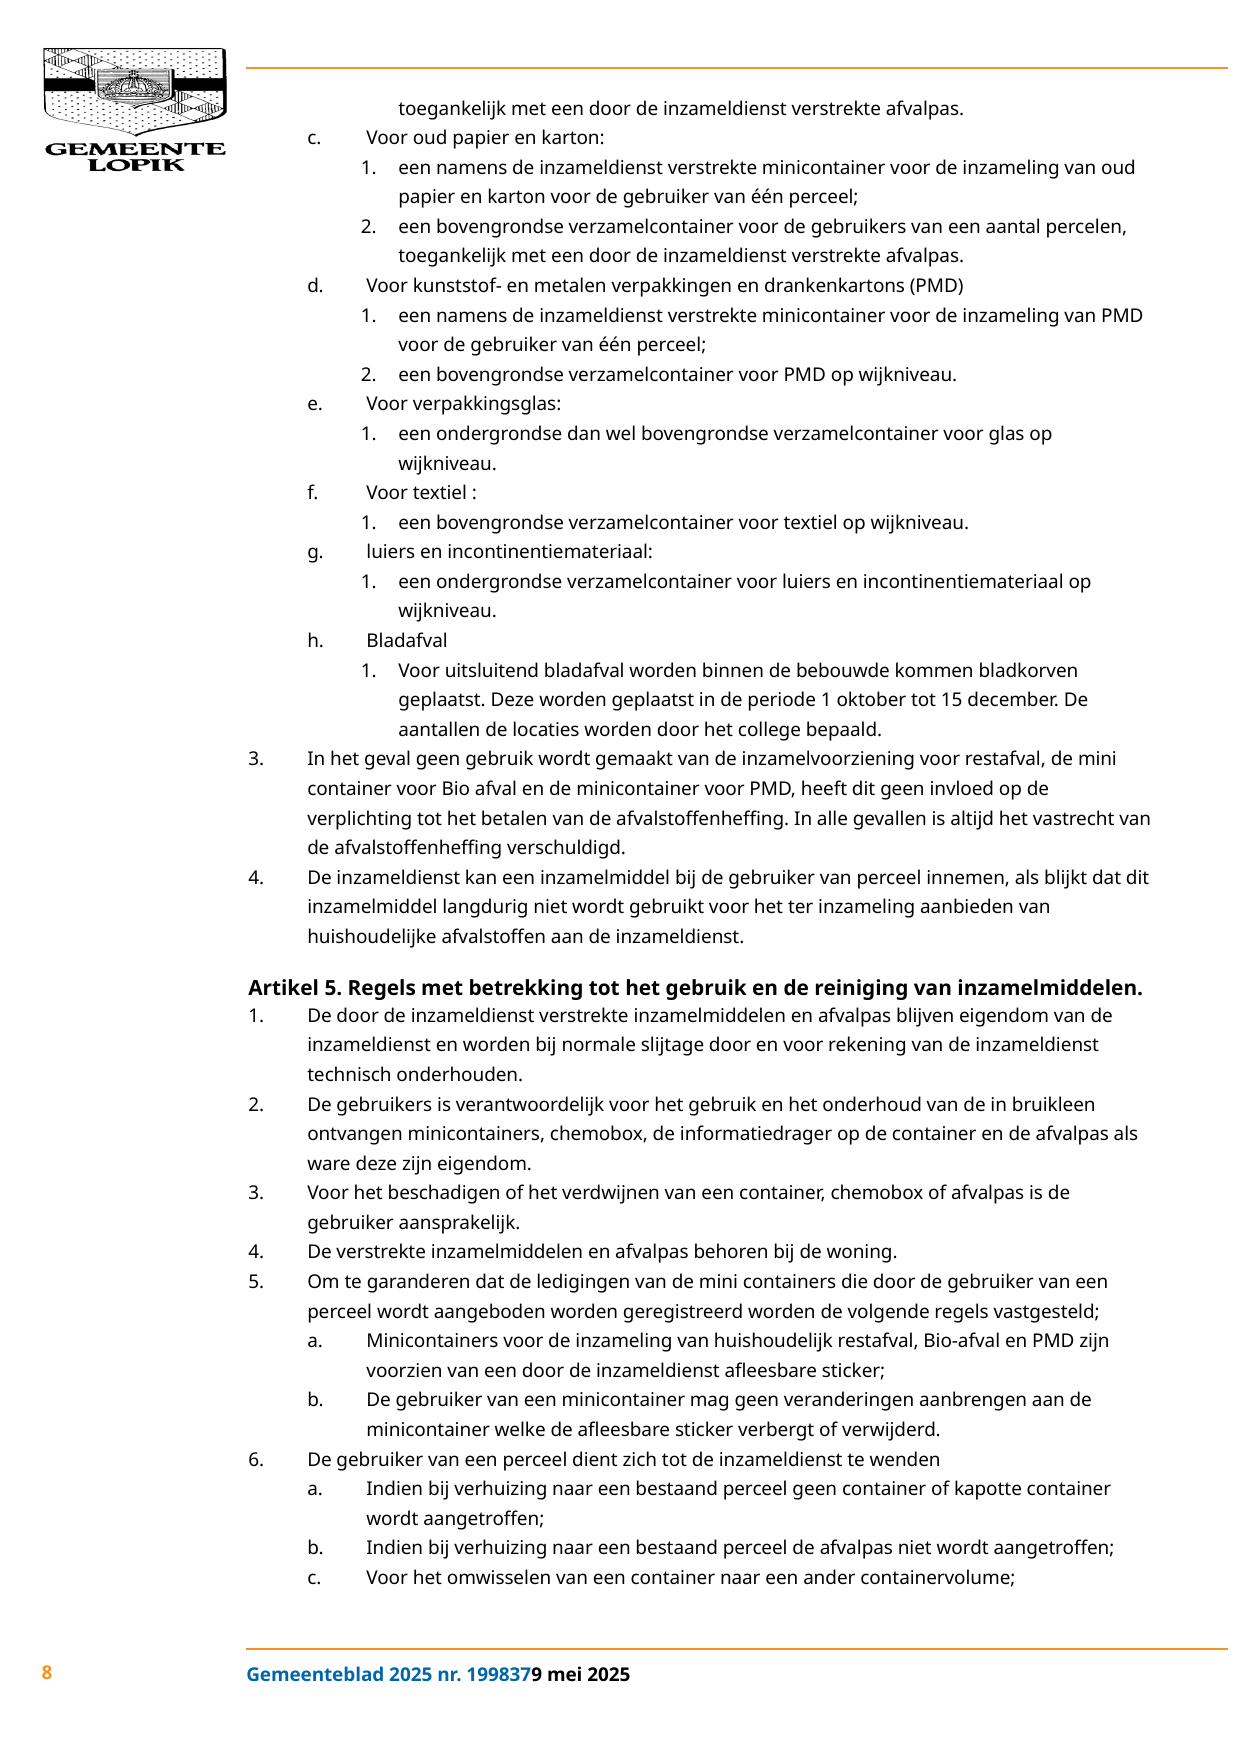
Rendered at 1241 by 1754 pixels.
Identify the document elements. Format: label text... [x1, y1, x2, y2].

list luiers en incontinentiemateriaal: [307, 538, 1152, 564]
list Voor textiel : [307, 479, 1152, 505]
list Voor verpakkingsglas: [307, 391, 1152, 416]
list toegankelijk met een door de inzameldienst verstrekte afvalpas. [361, 95, 1152, 121]
list Bladafval [307, 627, 1152, 653]
list De gebruiker van een minicontainer mag geen veranderingen aanbrengen aan de minicontainer welke de afleesbare sticker verbergt of verwijderd. [307, 1387, 1152, 1442]
list De door de inzameldienst verstrekte inzamelmiddelen en afvalpas blijven eigendom van de inzameldienst en worden bij normale slijtage door en voor rekening van de inzameldienst technisch onderhouden. [248, 1002, 1152, 1087]
list Voor uitsluitend bladafval worden binnen de bebouwde kommen bladkorven geplaatst. Deze worden geplaatst in de periode 1 oktober tot 15 december. De aantallen de locaties worden door het college bepaald. [361, 657, 1152, 742]
list Om te garanderen dat de ledigingen van de mini containers die door de gebruiker van een perceel wordt aangeboden worden geregistreerd worden de volgende regels vastgesteld; [248, 1268, 1152, 1323]
list een bovengrondse verzamelcontainer voor de gebruikers van een aantal percelen, toegankelijk met een door de inzameldienst verstrekte afvalpas. [361, 213, 1152, 268]
list een ondergrondse dan wel bovengrondse verzamelcontainer voor glas op wijkniveau. [361, 420, 1152, 476]
list een bovengrondse verzamelcontainer voor PMD op wijkniveau. [361, 361, 1152, 387]
list De gebruikers is verantwoordelijk voor het gebruik en het onderhoud van de in bruikleen ontvangen minicontainers, chemobox, de informatiedrager op de container en de afvalpas als ware deze zijn eigendom. [248, 1091, 1152, 1176]
list De gebruiker van een perceel dient zich tot de inzameldienst te wenden [248, 1446, 1152, 1471]
text Artikel 5. Regels met betrekking tot het gebruik en de reiniging van inzamelmiddelen. [248, 973, 1152, 1002]
picture [41, 47, 231, 172]
list een namens de inzameldienst verstrekte minicontainer voor de inzameling van PMD voor de gebruiker van één perceel; [361, 302, 1152, 357]
list een bovengrondse verzamelcontainer voor textiel op wijkniveau. [361, 509, 1152, 535]
list Voor oud papier en karton: [307, 124, 1152, 150]
list Indien bij verhuizing naar een bestaand perceel de afvalpas niet wordt aangetroffen; [307, 1534, 1152, 1560]
list Voor kunststof- en metalen verpakkingen en drankenkartons (PMD) [307, 272, 1152, 298]
list De verstrekte inzamelmiddelen en afvalpas behoren bij de woning. [248, 1239, 1152, 1264]
list De inzameldienst kan een inzamelmiddel bij de gebruiker van perceel innemen, als blijkt dat dit inzamelmiddel langdurig niet wordt gebruikt voor het ter inzameling aanbieden van huishoudelijke afvalstoffen aan de inzameldienst. [248, 864, 1152, 949]
list Minicontainers voor de inzameling van huishoudelijk restafval, Bio-afval en PMD zijn voorzien van een door de inzameldienst afleesbare sticker; [307, 1327, 1152, 1383]
list een namens de inzameldienst verstrekte minicontainer voor de inzameling van oud papier en karton voor de gebruiker van één perceel; [361, 154, 1152, 209]
list een ondergrondse verzamelcontainer voor luiers en incontinentiemateriaal op wijkniveau. [361, 568, 1152, 623]
list Indien bij verhuizing naar een bestaand perceel geen container of kapotte container wordt aangetroffen; [307, 1475, 1152, 1531]
list Voor het omwisselen van een container naar een ander containervolume; [307, 1564, 1152, 1590]
list In het geval geen gebruik wordt gemaakt van de inzamelvoorziening voor restafval, de mini container voor Bio afval en de minicontainer voor PMD, heeft dit geen invloed op de verplichting tot het betalen van de afvalstoffenheffing. In alle gevallen is altijd het vastrecht van de afvalstoffenheffing verschuldigd. [248, 746, 1152, 860]
list Voor het beschadigen of het verdwijnen van een container, chemobox of afvalpas is de gebruiker aansprakelijk. [248, 1179, 1152, 1235]
